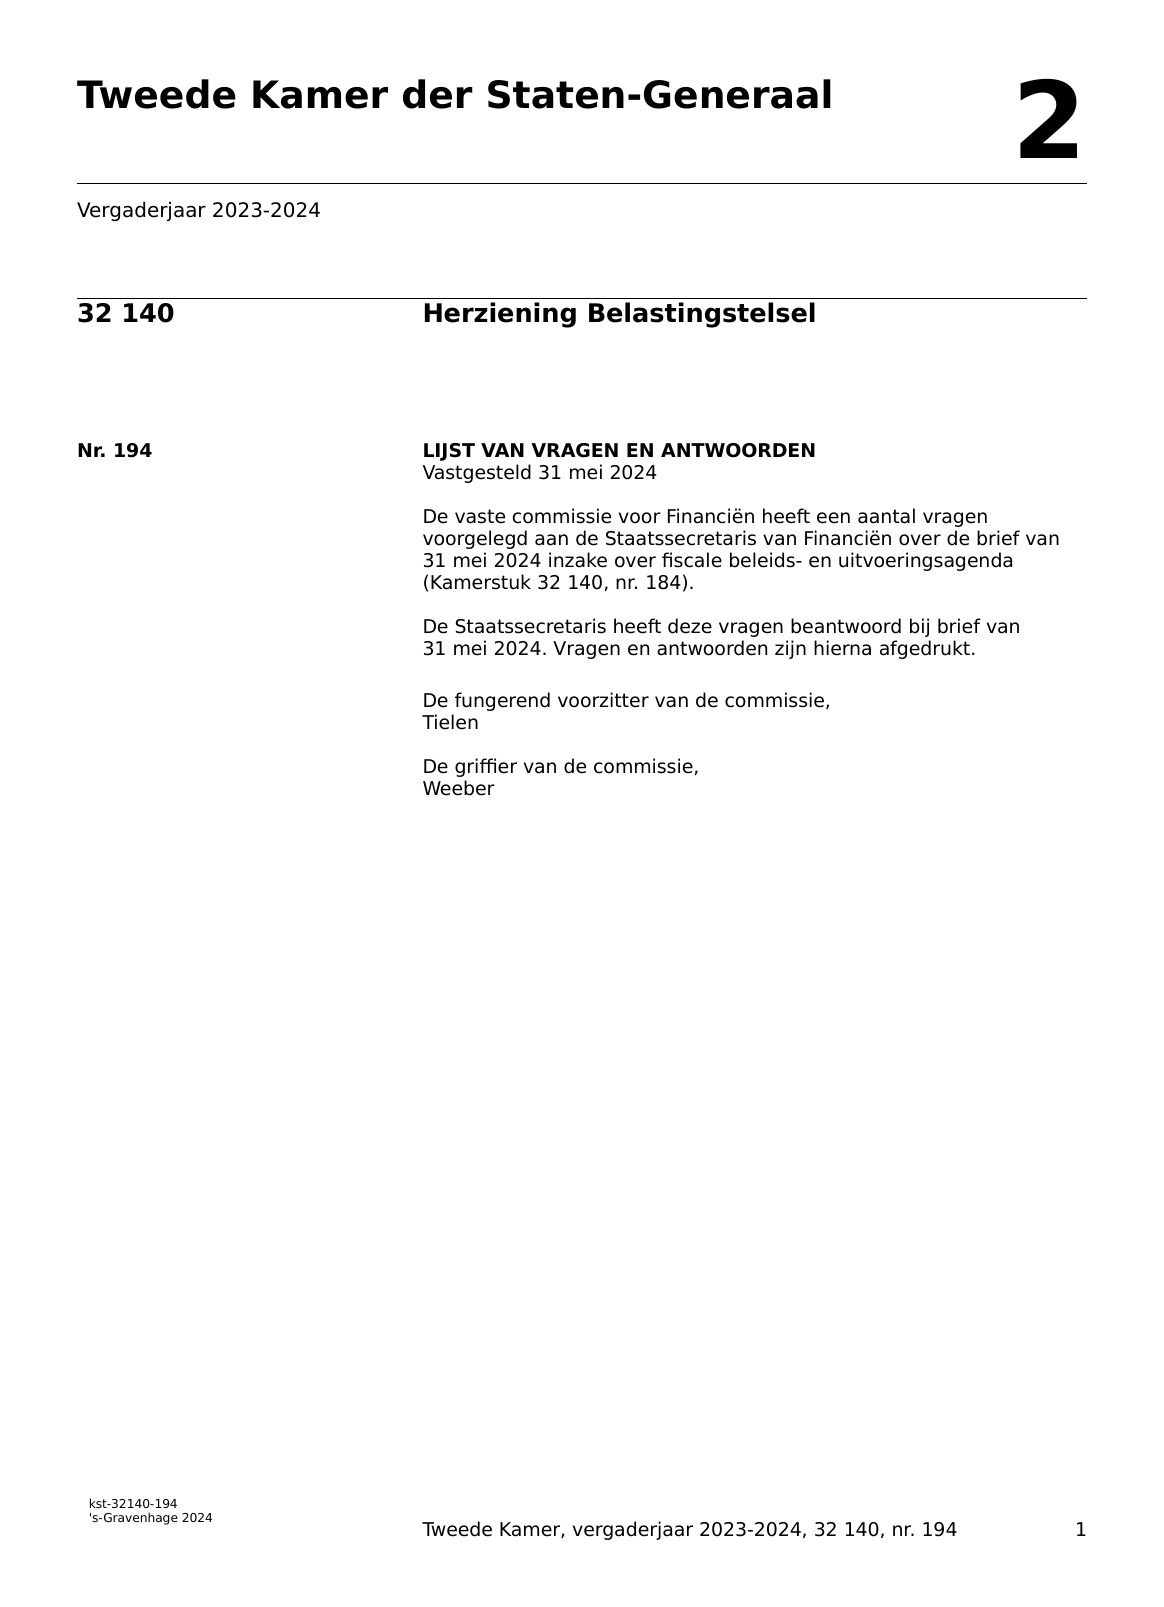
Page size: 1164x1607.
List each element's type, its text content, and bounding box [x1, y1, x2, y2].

text De griffier van de commissie, Weeber [422, 756, 1087, 800]
subtitle 32 140 Herziening Belastingstelsel [77, 299, 1087, 329]
text Vastgesteld 31 mei 2024 [422, 462, 1087, 484]
table_header 2 [886, 59, 1087, 183]
text kst-32140-194 [88, 1497, 323, 1511]
table_cell Vergaderjaar 2023-2024 [77, 184, 1087, 298]
text De fungerend voorzitter van de commissie, Tielen [422, 690, 1087, 734]
text De vaste commissie voor Financiën heeft een aantal vragen voorgelegd aan de Staatssecretaris van Financiën over de brief van 31 mei 2024 inzake over fiscale beleids- en uitvoeringsagenda (Kamerstuk 32 140, nr. 184). [422, 506, 1087, 594]
text 's-Gravenhage 2024 [88, 1511, 323, 1525]
text De Staatssecretaris heeft deze vragen beantwoord bij brief van 31 mei 2024. Vragen en antwoorden zijn hierna afgedrukt. [422, 616, 1087, 660]
subtitle Nr. 194 LIJST VAN VRAGEN EN ANTWOORDEN [77, 440, 1087, 462]
table_header Tweede Kamer der Staten-Generaal [77, 59, 886, 183]
